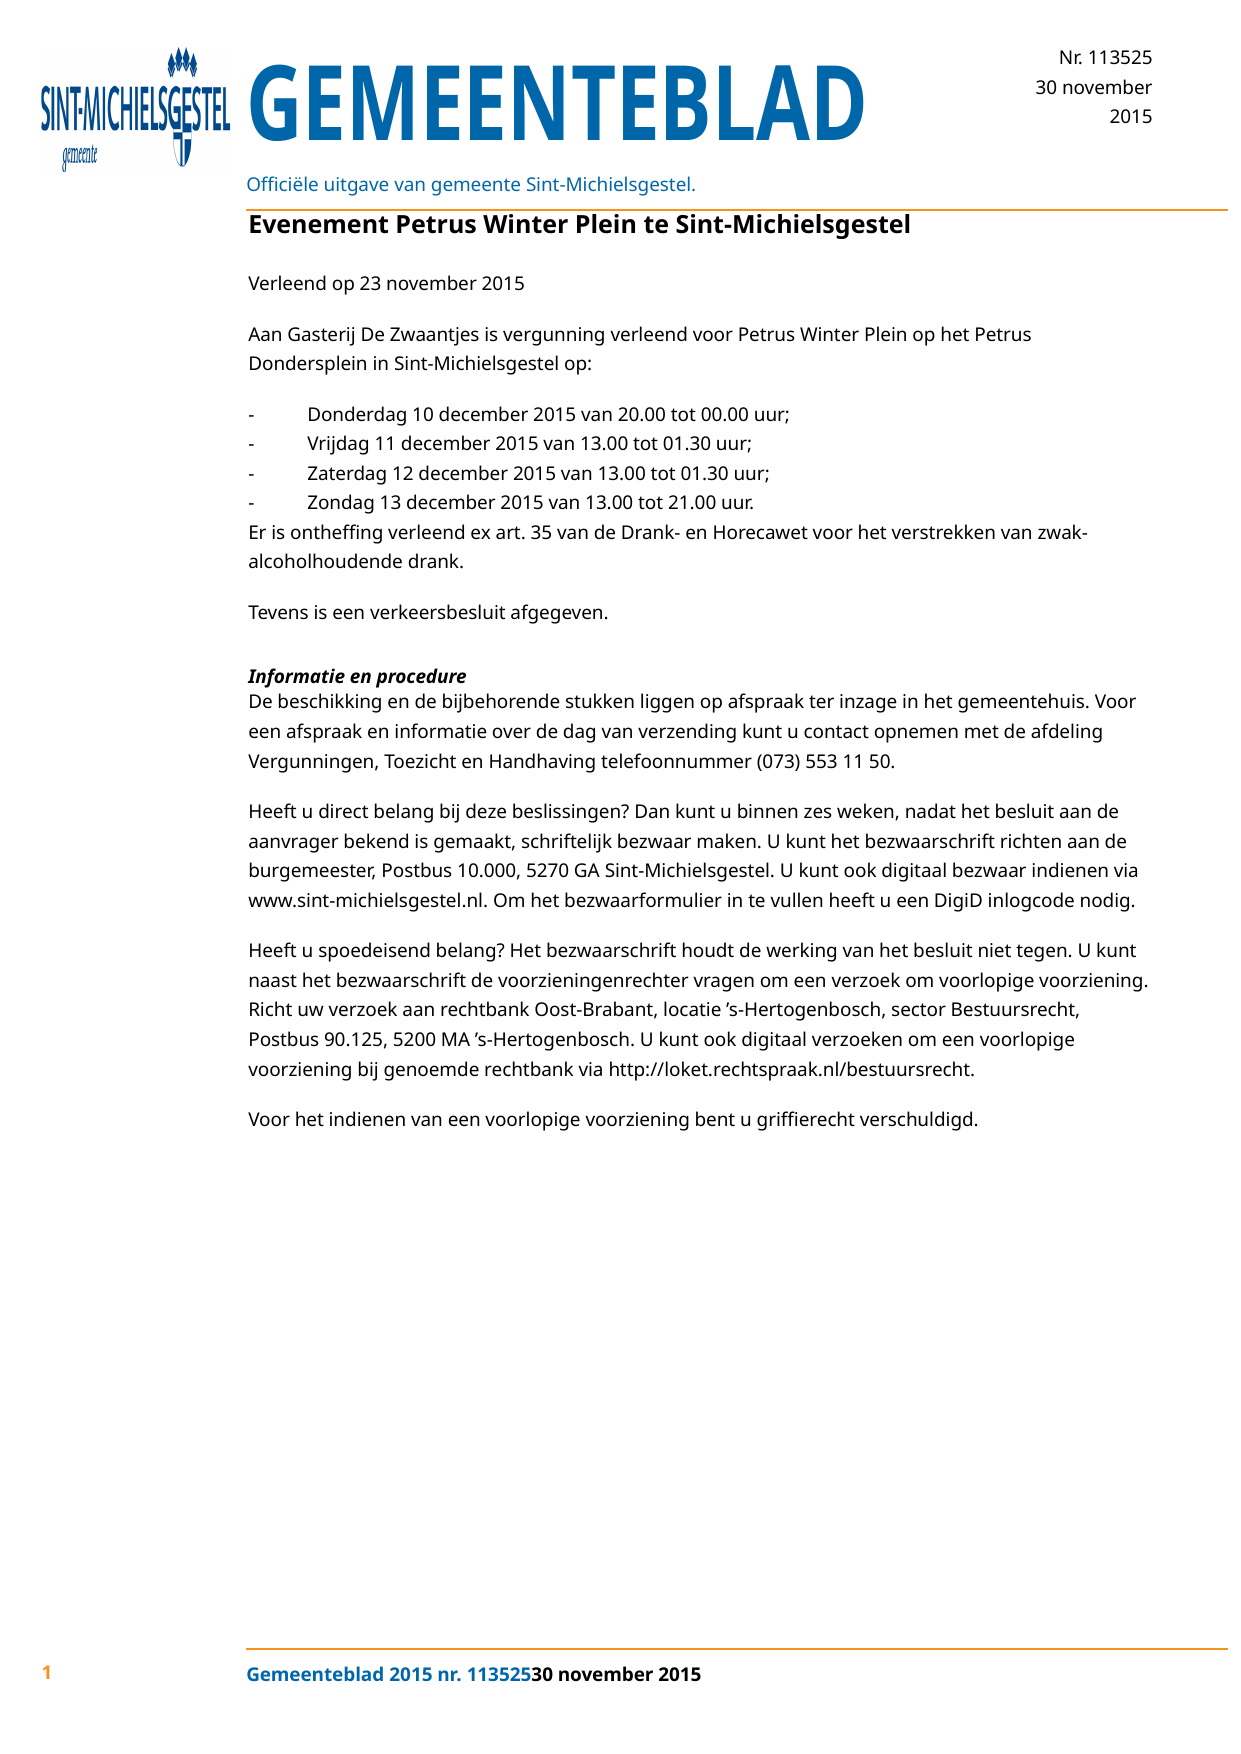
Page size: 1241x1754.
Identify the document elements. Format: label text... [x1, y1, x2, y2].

text Evenement Petrus Winter Plein te Sint-Michielsgestel [248, 211, 1152, 241]
text Tevens is een verkeersbesluit afgegeven. [248, 599, 1152, 625]
list Vrijdag 11 december 2015 van 13.00 tot 01.30 uur; [248, 430, 1152, 456]
text De beschikking en de bijbehorende stukken liggen op afspraak ter inzage in het gemeentehuis. Voor een afspraak en informatie over de dag van verzending kunt u contact opnemen met de afdeling Vergunningen, Toezicht en Handhaving telefoonnummer (073) 553 11 50. [248, 689, 1152, 774]
text Informatie en procedure [248, 663, 1152, 689]
text Heeft u direct belang bij deze beslissingen? Dan kunt u binnen zes weken, nadat het besluit aan de aanvrager bekend is gemaakt, schriftelijk bezwaar maken. U kunt het bezwaarschrift richten aan de burgemeester, Postbus 10.000, 5270 GA Sint-Michielsgestel. U kunt ook digitaal bezwaar indienen via www.sint-michielsgestel.nl. Om het bezwaarformulier in te vullen heeft u een DigiD inlogcode nodig. [248, 798, 1152, 913]
list Donderdag 10 december 2015 van 20.00 tot 00.00 uur; [248, 401, 1152, 426]
list Zaterdag 12 december 2015 van 13.00 tot 01.30 uur; [248, 460, 1152, 486]
list Zondag 13 december 2015 van 13.00 tot 21.00 uur. [248, 489, 1152, 515]
text Aan Gasterij De Zwaantjes is vergunning verleend voor Petrus Winter Plein op het Petrus Dondersplein in Sint-Michielsgestel op: [248, 321, 1152, 376]
text Verleend op 23 november 2015 [248, 270, 1152, 296]
picture [41, 47, 231, 172]
text Voor het indienen van een voorlopige voorziening bent u griffierecht verschuldigd. [248, 1106, 1152, 1132]
text Er is ontheffing verleend ex art. 35 van de Drank- en Horecawet voor het verstrekken van zwak-alcoholhoudende drank. [248, 519, 1152, 574]
text Heeft u spoedeisend belang? Het bezwaarschrift houdt de werking van het besluit niet tegen. U kunt naast het bezwaarschrift de voorzieningenrechter vragen om een verzoek om voorlopige voorziening. Richt uw verzoek aan rechtbank Oost-Brabant, locatie ’s-Hertogenbosch, sector Bestuursrecht, Postbus 90.125, 5200 MA ’s-Hertogenbosch. U kunt ook digitaal verzoeken om een voorlopige voorziening bij genoemde rechtbank via http://loket.rechtspraak.nl/bestuursrecht. [248, 937, 1152, 1082]
